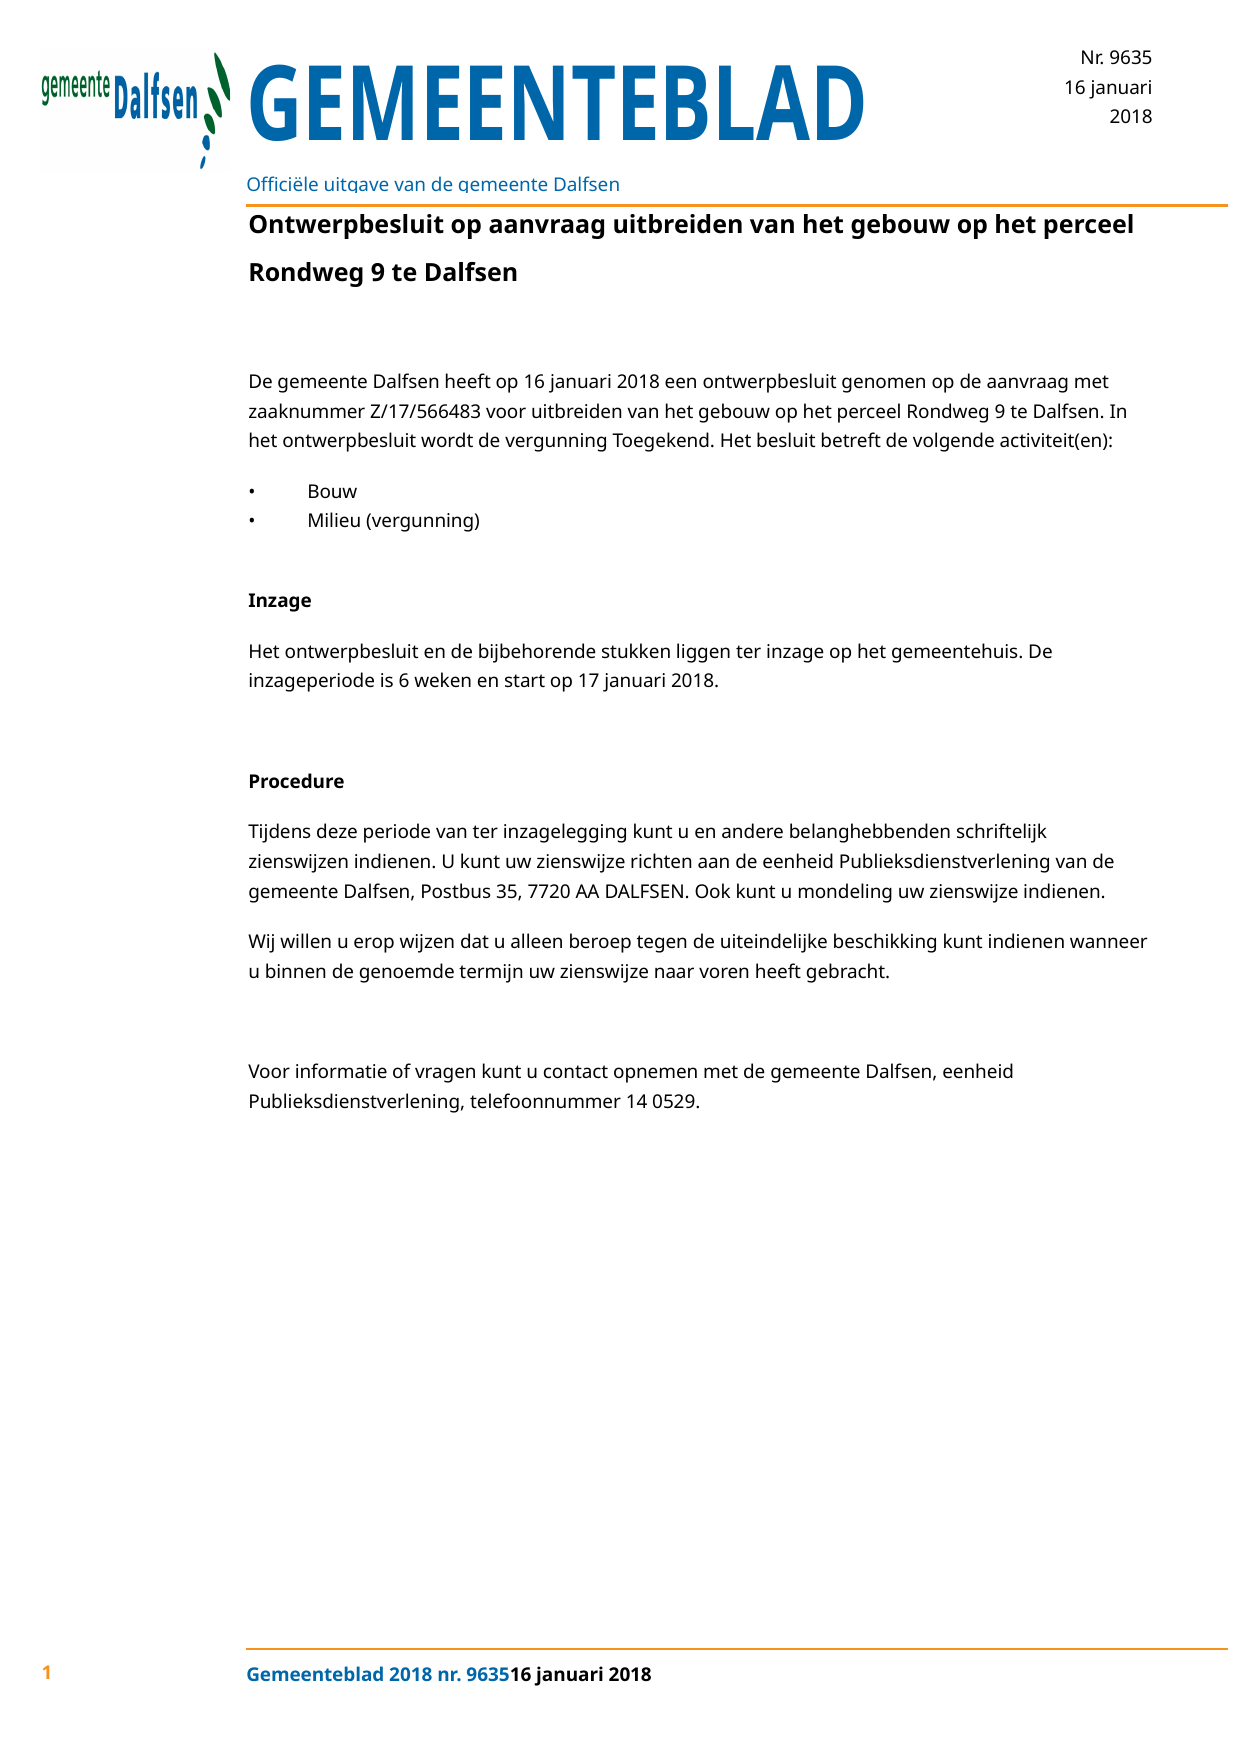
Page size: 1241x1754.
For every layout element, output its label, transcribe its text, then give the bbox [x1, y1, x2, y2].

text Ontwerpbesluit op aanvraag uitbreiden van het gebouw op het perceel Rondweg 9 te Dalfsen [248, 207, 1152, 288]
picture [41, 47, 231, 172]
text Inzage [248, 587, 1152, 613]
text De gemeente Dalfsen heeft op 16 januari 2018 een ontwerpbesluit genomen op de aanvraag met zaaknummer Z/17/566483 voor uitbreiden van het gebouw op het perceel Rondweg 9 te Dalfsen. In het ontwerpbesluit wordt de vergunning Toegekend. Het besluit betreft de volgende activiteit(en): [248, 368, 1152, 453]
text Voor informatie of vragen kunt u contact opnemen met de gemeente Dalfsen, eenheid Publieksdienstverlening, telefoonnummer 14 0529. [248, 1059, 1152, 1114]
list Milieu (vergunning) [248, 507, 1152, 533]
list Bouw [248, 478, 1152, 504]
text Het ontwerpbesluit en de bijbehorende stukken liggen ter inzage op het gemeentehuis. De inzageperiode is 6 weken en start op 17 januari 2018. [248, 638, 1152, 693]
text Wij willen u erop wijzen dat u alleen beroep tegen de uiteindelijke beschikking kunt indienen wanneer u binnen de genoemde termijn uw zienswijze naar voren heeft gebracht. [248, 928, 1152, 984]
text Procedure [248, 768, 1152, 794]
text Tijdens deze periode van ter inzagelegging kunt u en andere belanghebbenden schriftelijk zienswijzen indienen. U kunt uw zienswijze richten aan de eenheid Publieksdienstverlening van de gemeente Dalfsen, Postbus 35, 7720 AA DALFSEN. Ook kunt u mondeling uw zienswijze indienen. [248, 819, 1152, 904]
